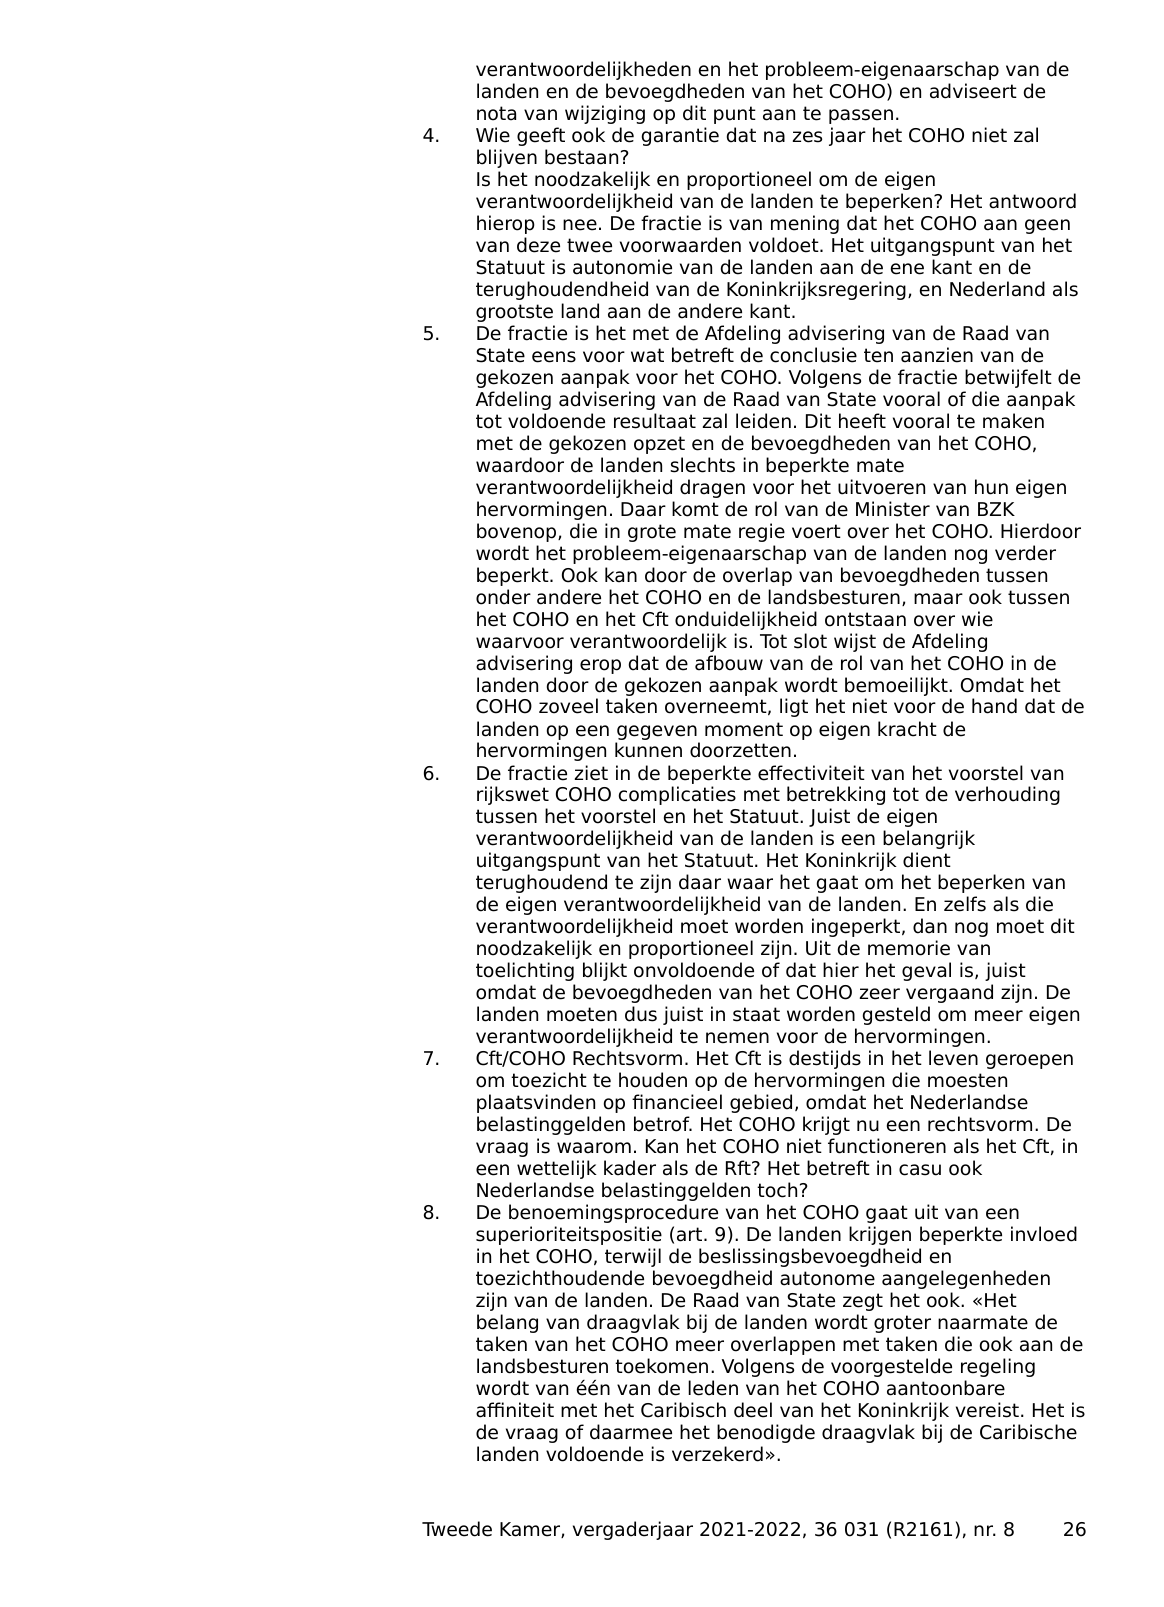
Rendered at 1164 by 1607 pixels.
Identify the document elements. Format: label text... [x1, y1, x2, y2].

text 4. Wie geeft ook de garantie dat na zes jaar het COHO niet zal blijven bestaan? [422, 125, 1087, 169]
text 6. De fractie ziet in de beperkte effectiviteit van het voorstel van rijkswet COHO complicaties met betrekking tot de verhouding tussen het voorstel en het Statuut. Juist de eigen verantwoordelijkheid van de landen is een belangrijk uitgangspunt van het Statuut. Het Koninkrijk dient terughoudend te zijn daar waar het gaat om het beperken van de eigen verantwoordelijkheid van de landen. En zelfs als die verantwoordelijkheid moet worden ingeperkt, dan nog moet dit noodzakelijk en proportioneel zijn. Uit de memorie van toelichting blijkt onvoldoende of dat hier het geval is, juist omdat de bevoegdheden van het COHO zeer vergaand zijn. De landen moeten dus juist in staat worden gesteld om meer eigen verantwoordelijkheid te nemen voor de hervormingen. [422, 762, 1087, 1048]
text 7. Cft/COHO Rechtsvorm. Het Cft is destijds in het leven geroepen om toezicht te houden op de hervormingen die moesten plaatsvinden op financieel gebied, omdat het Nederlandse belastinggelden betrof. Het COHO krijgt nu een rechtsvorm. De vraag is waarom. Kan het COHO niet functioneren als het Cft, in een wettelijk kader als de Rft? Het betreft in casu ook Nederlandse belastinggelden toch? [422, 1048, 1087, 1202]
text verantwoordelijkheden en het probleem-eigenaarschap van de landen en de bevoegdheden van het COHO) en adviseert de nota van wijziging op dit punt aan te passen. [422, 59, 1087, 125]
text 5. De fractie is het met de Afdeling advisering van de Raad van State eens voor wat betreft de conclusie ten aanzien van de gekozen aanpak voor het COHO. Volgens de fractie betwijfelt de Afdeling advisering van de Raad van State vooral of die aanpak tot voldoende resultaat zal leiden. Dit heeft vooral te maken met de gekozen opzet en de bevoegdheden van het COHO, waardoor de landen slechts in beperkte mate verantwoordelijkheid dragen voor het uitvoeren van hun eigen hervormingen. Daar komt de rol van de Minister van BZK bovenop, die in grote mate regie voert over het COHO. Hierdoor wordt het probleem-eigenaarschap van de landen nog verder beperkt. Ook kan door de overlap van bevoegdheden tussen onder andere het COHO en de landsbesturen, maar ook tussen het COHO en het Cft onduidelijkheid ontstaan over wie waarvoor verantwoordelijk is. Tot slot wijst de Afdeling advisering erop dat de afbouw van de rol van het COHO in de landen door de gekozen aanpak wordt bemoeilijkt. Omdat het COHO zoveel taken overneemt, ligt het niet voor de hand dat de landen op een gegeven moment op eigen kracht de hervormingen kunnen doorzetten. [422, 323, 1087, 762]
text 8. De benoemingsprocedure van het COHO gaat uit van een superioriteitspositie (art. 9). De landen krijgen beperkte invloed in het COHO, terwijl de beslissingsbevoegdheid en toezichthoudende bevoegdheid autonome aangelegenheden zijn van de landen. De Raad van State zegt het ook. «Het belang van draagvlak bij de landen wordt groter naarmate de taken van het COHO meer overlappen met taken die ook aan de landsbesturen toekomen. Volgens de voorgestelde regeling wordt van één van de leden van het COHO aantoonbare affiniteit met het Caribisch deel van het Koninkrijk vereist. Het is de vraag of daarmee het benodigde draagvlak bij de Caribische landen voldoende is verzekerd». [422, 1202, 1087, 1466]
text Is het noodzakelijk en proportioneel om de eigen verantwoordelijkheid van de landen te beperken? Het antwoord hierop is nee. De fractie is van mening dat het COHO aan geen van deze twee voorwaarden voldoet. Het uitgangspunt van het Statuut is autonomie van de landen aan de ene kant en de terughoudendheid van de Koninkrijksregering, en Nederland als grootste land aan de andere kant. [475, 169, 1087, 323]
